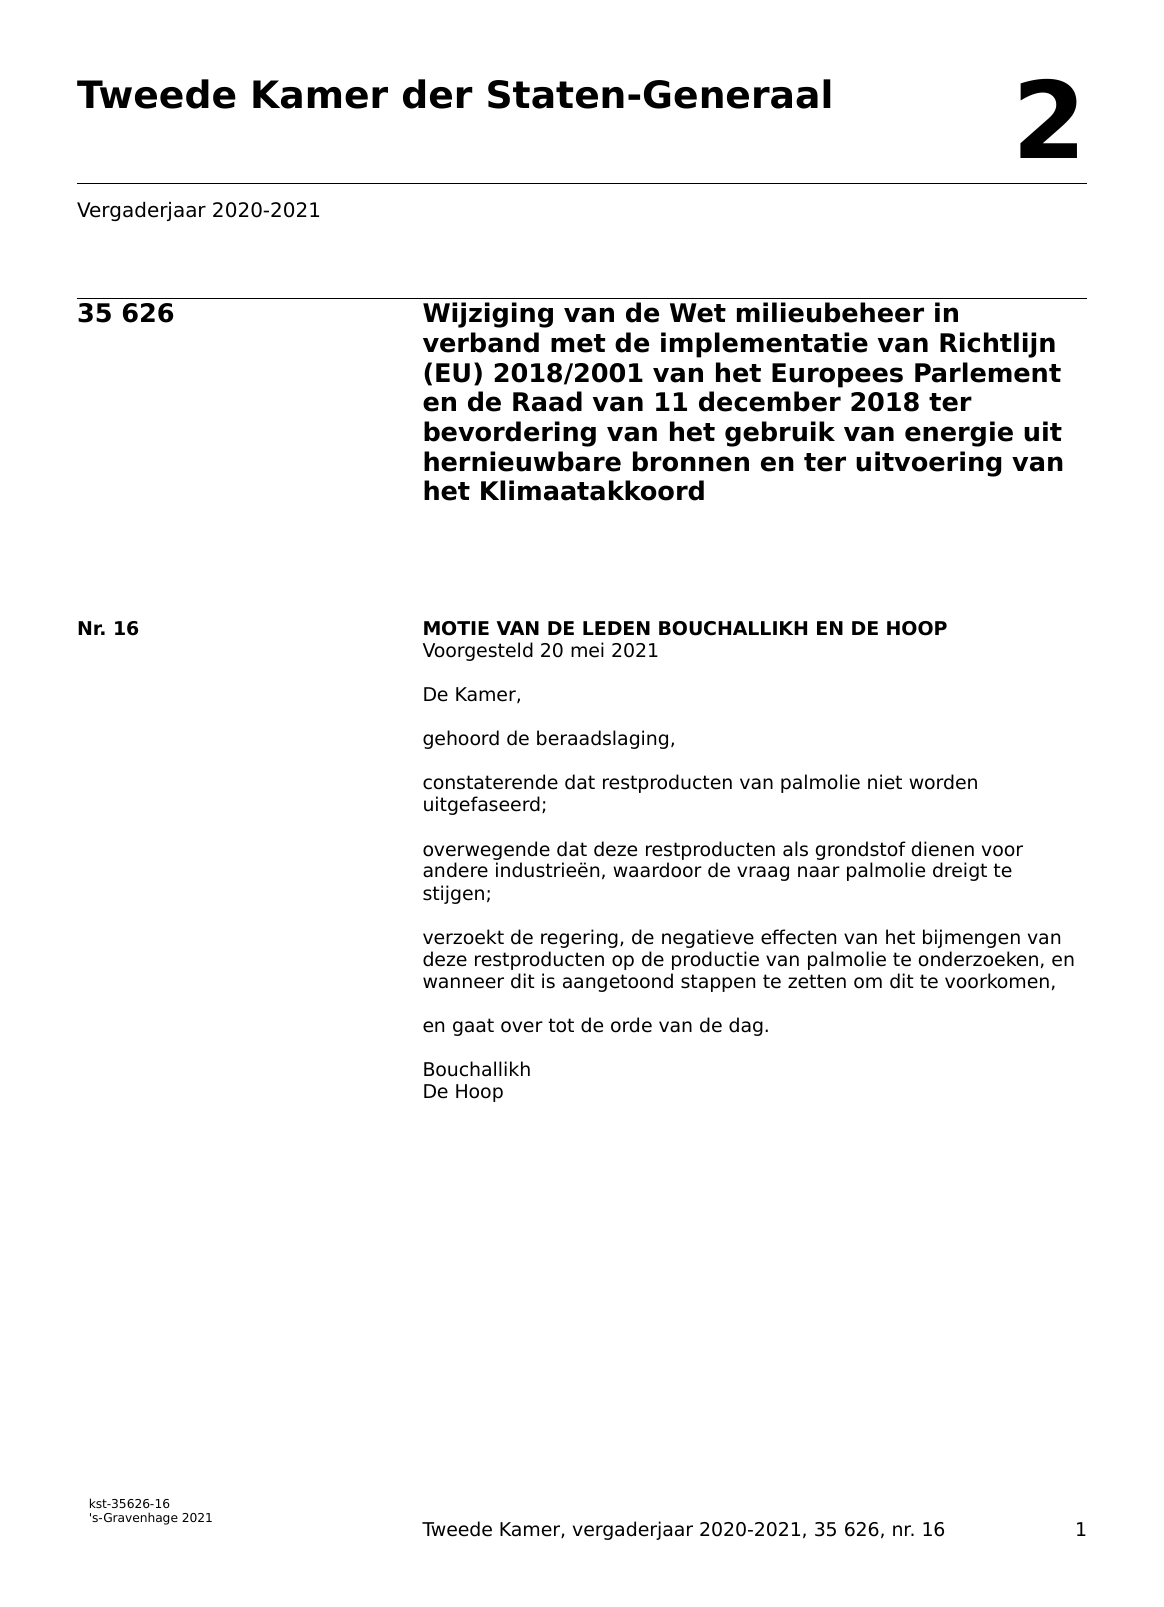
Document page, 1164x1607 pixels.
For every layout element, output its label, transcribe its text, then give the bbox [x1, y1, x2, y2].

text Bouchallikh [422, 1059, 1087, 1081]
text en gaat over tot de orde van de dag. [422, 1015, 1087, 1037]
text Voorgesteld 20 mei 2021 [422, 640, 1087, 662]
text kst-35626-16 [88, 1497, 323, 1511]
table_cell Vergaderjaar 2020-2021 [77, 184, 1087, 298]
table_header 2 [886, 59, 1087, 183]
text constaterende dat restproducten van palmolie niet worden uitgefaseerd; [422, 772, 1087, 816]
text De Kamer, [422, 684, 1087, 706]
text 's-Gravenhage 2021 [88, 1511, 323, 1525]
table_header Tweede Kamer der Staten-Generaal [77, 59, 886, 183]
text De Hoop [422, 1081, 1087, 1103]
text verzoekt de regering, de negatieve effecten van het bijmengen van deze restproducten op de productie van palmolie te onderzoeken, en wanneer dit is aangetoond stappen te zetten om dit te voorkomen, [422, 927, 1087, 992]
subtitle Nr. 16 MOTIE VAN DE LEDEN BOUCHALLIKH EN DE HOOP [77, 618, 1087, 640]
text overwegende dat deze restproducten als grondstof dienen voor andere industrieën, waardoor de vraag naar palmolie dreigt te stijgen; [422, 838, 1087, 904]
subtitle 35 626 Wijziging van de Wet milieubeheer in verband met de implementatie van Richtlijn (EU) 2018/2001 van het Europees Parlement en de Raad van 11 december 2018 ter bevordering van het gebruik van energie uit hernieuwbare bronnen en ter uitvoering van het Klimaatakkoord [77, 299, 1087, 507]
text gehoord de beraadslaging, [422, 728, 1087, 750]
